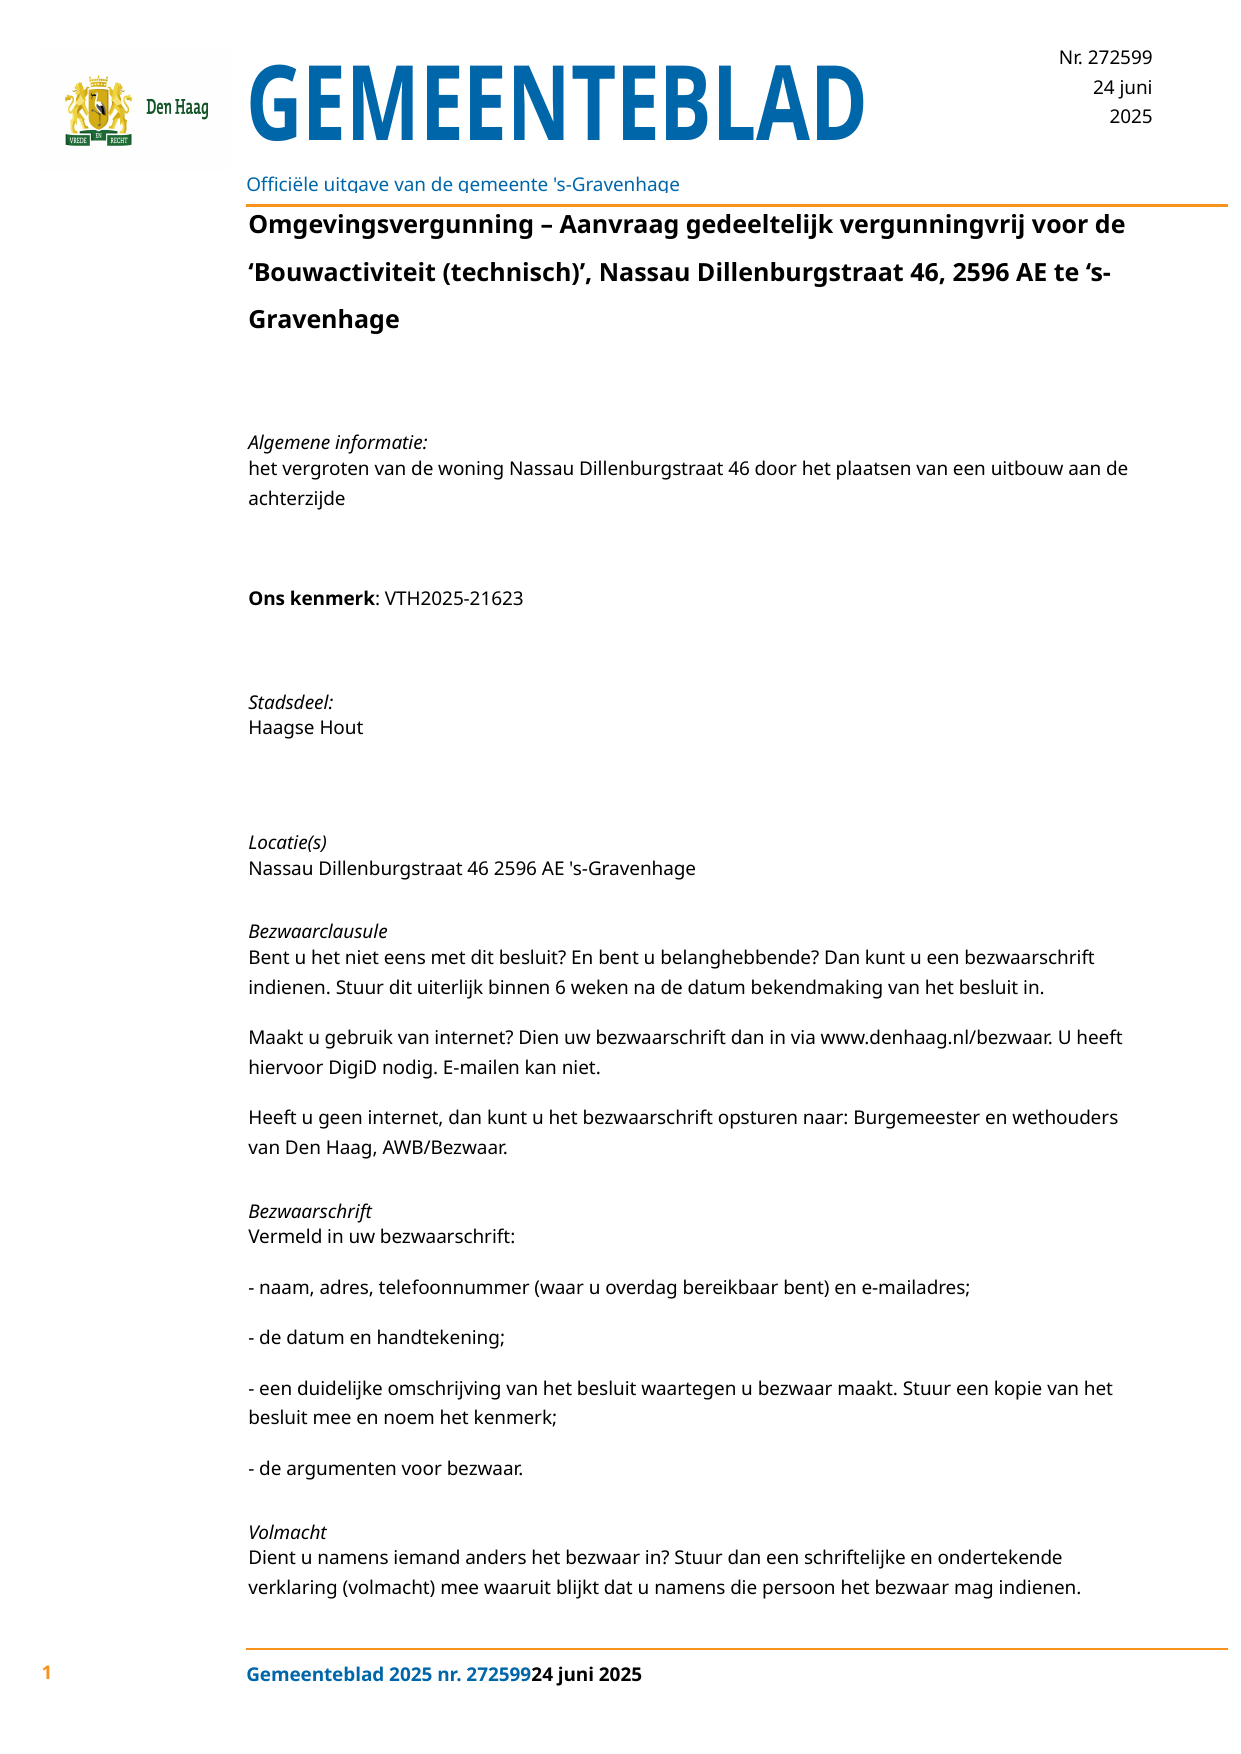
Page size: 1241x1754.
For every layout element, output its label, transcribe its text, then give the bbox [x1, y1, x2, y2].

text - naam, adres, telefoonnummer (waar u overdag bereikbaar bent) en e-mailadres; [248, 1274, 1152, 1300]
text - de argumenten voor bezwaar. [248, 1455, 1152, 1481]
text Locatie(s) [248, 829, 1152, 855]
text Vermeld in uw bezwaarschrift: [248, 1224, 1152, 1249]
text Stadsdeel: [248, 689, 1152, 714]
picture [41, 47, 231, 172]
text Bezwaarschrift [248, 1198, 1152, 1224]
text Ons kenmerk: VTH2025-21623 [248, 586, 1152, 611]
text Dient u namens iemand anders het bezwaar in? Stuur dan een schriftelijke en ondertekende verklaring (volmacht) mee waaruit blijkt dat u namens die persoon het bezwaar mag indienen. [248, 1544, 1152, 1600]
text - een duidelijke omschrijving van het besluit waartegen u bezwaar maakt. Stuur een kopie van het besluit mee en noem het kenmerk; [248, 1375, 1152, 1430]
text Algemene informatie: [248, 429, 1152, 455]
text Haagse Hout [248, 714, 1152, 740]
text Maakt u gebruik van internet? Dien uw bezwaarschrift dan in via www.denhaag.nl/bezwaar. U heeft hiervoor DigiD nodig. E-mailen kan niet. [248, 1024, 1152, 1080]
text Heeft u geen internet, dan kunt u het bezwaarschrift opsturen naar: Burgemeester en wethouders van Den Haag, AWB/Bezwaar. [248, 1104, 1152, 1160]
text - de datum en handtekening; [248, 1324, 1152, 1350]
text Omgevingsvergunning – Aanvraag gedeeltelijk vergunningvrij voor de ‘Bouwactiviteit (technisch)’, Nassau Dillenburgstraat 46, 2596 AE te ‘s-Gravenhage [248, 207, 1152, 336]
text Nassau Dillenburgstraat 46 2596 AE 's-Gravenhage [248, 855, 1152, 880]
text Bent u het niet eens met dit besluit? En bent u belanghebbende? Dan kunt u een bezwaarschrift indienen. Stuur dit uiterlijk binnen 6 weken na de datum bekendmaking van het besluit in. [248, 944, 1152, 1000]
text Volmacht [248, 1519, 1152, 1544]
text het vergroten van de woning Nassau Dillenburgstraat 46 door het plaatsen van een uitbouw aan de achterzijde [248, 455, 1152, 511]
text Bezwaarclausule [248, 919, 1152, 944]
